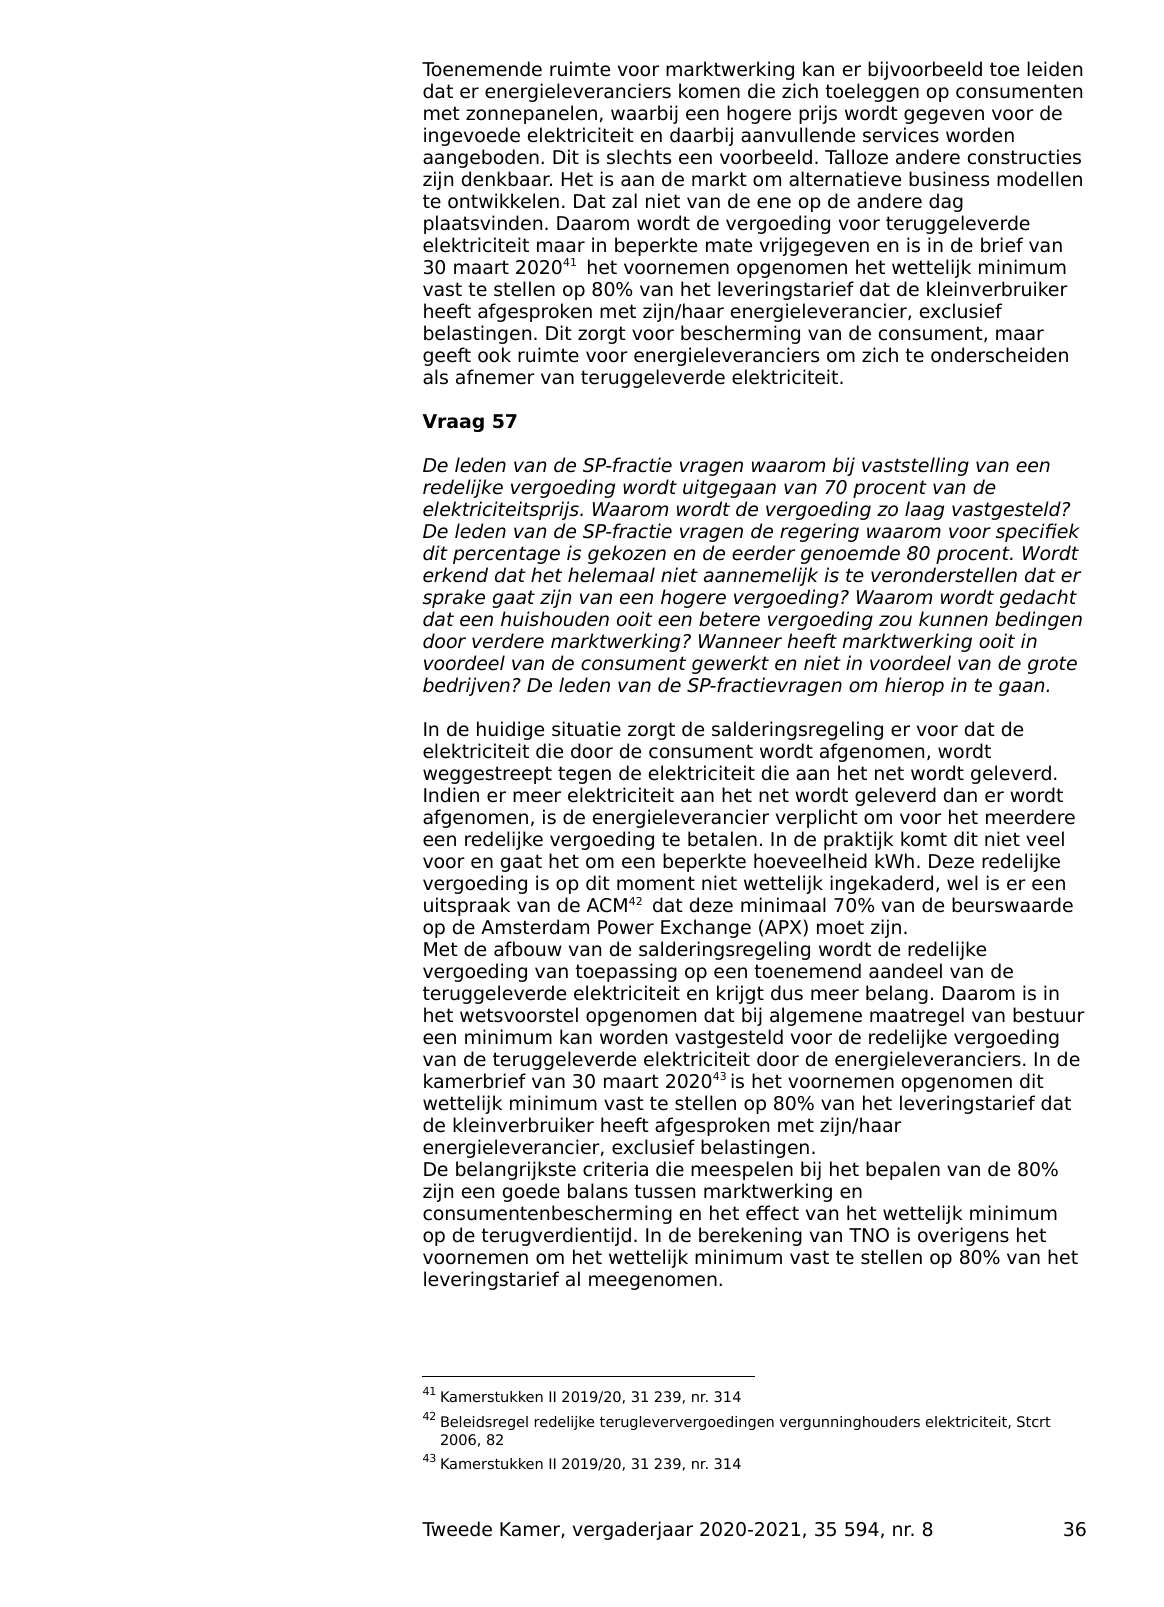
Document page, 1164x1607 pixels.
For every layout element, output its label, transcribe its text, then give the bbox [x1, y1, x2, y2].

subtitle Vraag 57 [422, 411, 1087, 433]
text Toenemende ruimte voor marktwerking kan er bijvoorbeeld toe leiden dat er energieleveranciers komen die zich toeleggen op consumenten met zonnepanelen, waarbij een hogere prijs wordt gegeven voor de ingevoede elektriciteit en daarbij aanvullende services worden aangeboden. Dit is slechts een voorbeeld. Talloze andere constructies zijn denkbaar. Het is aan de markt om alternatieve business modellen te ontwikkelen. Dat zal niet van de ene op de andere dag plaatsvinden. Daarom wordt de vergoeding voor teruggeleverde elektriciteit maar in beperkte mate vrijgegeven en is in de brief van 30 maart 2020 het voornemen opgenomen het wettelijk minimum vast te stellen op 80% van het leveringstarief dat de kleinverbruiker heeft afgesproken met zijn/haar energieleverancier, exclusief belastingen. Dit zorgt voor bescherming van de consument, maar geeft ook ruimte voor energieleveranciers om zich te onderscheiden als afnemer van teruggeleverde elektriciteit. [422, 59, 1087, 389]
text Beleidsregel redelijke terugleververgoedingen vergunninghouders elektriciteit, Stcrt 2006, 82 [422, 1410, 1087, 1449]
text Kamerstukken II 2019/20, 31 239, nr. 314 [422, 1452, 1087, 1474]
text In de huidige situatie zorgt de salderingsregeling er voor dat de elektriciteit die door de consument wordt afgenomen, wordt weggestreept tegen de elektriciteit die aan het net wordt geleverd. Indien er meer elektriciteit aan het net wordt geleverd dan er wordt afgenomen, is de energieleverancier verplicht om voor het meerdere een redelijke vergoeding te betalen. In de praktijk komt dit niet veel voor en gaat het om een beperkte hoeveelheid kWh. Deze redelijke vergoeding is op dit moment niet wettelijk ingekaderd, wel is er een uitspraak van de ACM dat deze minimaal 70% van de beurswaarde op de Amsterdam Power Exchange (APX) moet zijn. [422, 719, 1087, 939]
text De belangrijkste criteria die meespelen bij het bepalen van de 80% zijn een goede balans tussen marktwerking en consumentenbescherming en het effect van het wettelijk minimum op de terugverdientijd. In de berekening van TNO is overigens het voornemen om het wettelijk minimum vast te stellen op 80% van het leveringstarief al meegenomen. [422, 1159, 1087, 1291]
text Met de afbouw van de salderingsregeling wordt de redelijke vergoeding van toepassing op een toenemend aandeel van de teruggeleverde elektriciteit en krijgt dus meer belang. Daarom is in het wetsvoorstel opgenomen dat bij algemene maatregel van bestuur een minimum kan worden vastgesteld voor de redelijke vergoeding van de teruggeleverde elektriciteit door de energieleveranciers. In de kamerbrief van 30 maart 2020is het voornemen opgenomen dit wettelijk minimum vast te stellen op 80% van het leveringstarief dat de kleinverbruiker heeft afgesproken met zijn/haar energieleverancier, exclusief belastingen. [422, 939, 1087, 1159]
text Kamerstukken II 2019/20, 31 239, nr. 314 [422, 1385, 1087, 1407]
text De leden van de SP-fractie vragen waarom bij vaststelling van een redelijke vergoeding wordt uitgegaan van 70 procent van de elektriciteitsprijs. Waarom wordt de vergoeding zo laag vastgesteld? De leden van de SP-fractie vragen de regering waarom voor specifiek dit percentage is gekozen en de eerder genoemde 80 procent. Wordt erkend dat het helemaal niet aannemelijk is te veronderstellen dat er sprake gaat zijn van een hogere vergoeding? Waarom wordt gedacht dat een huishouden ooit een betere vergoeding zou kunnen bedingen door verdere marktwerking? Wanneer heeft marktwerking ooit in voordeel van de consument gewerkt en niet in voordeel van de grote bedrijven? De leden van de SP-fractievragen om hierop in te gaan. [422, 455, 1087, 697]
